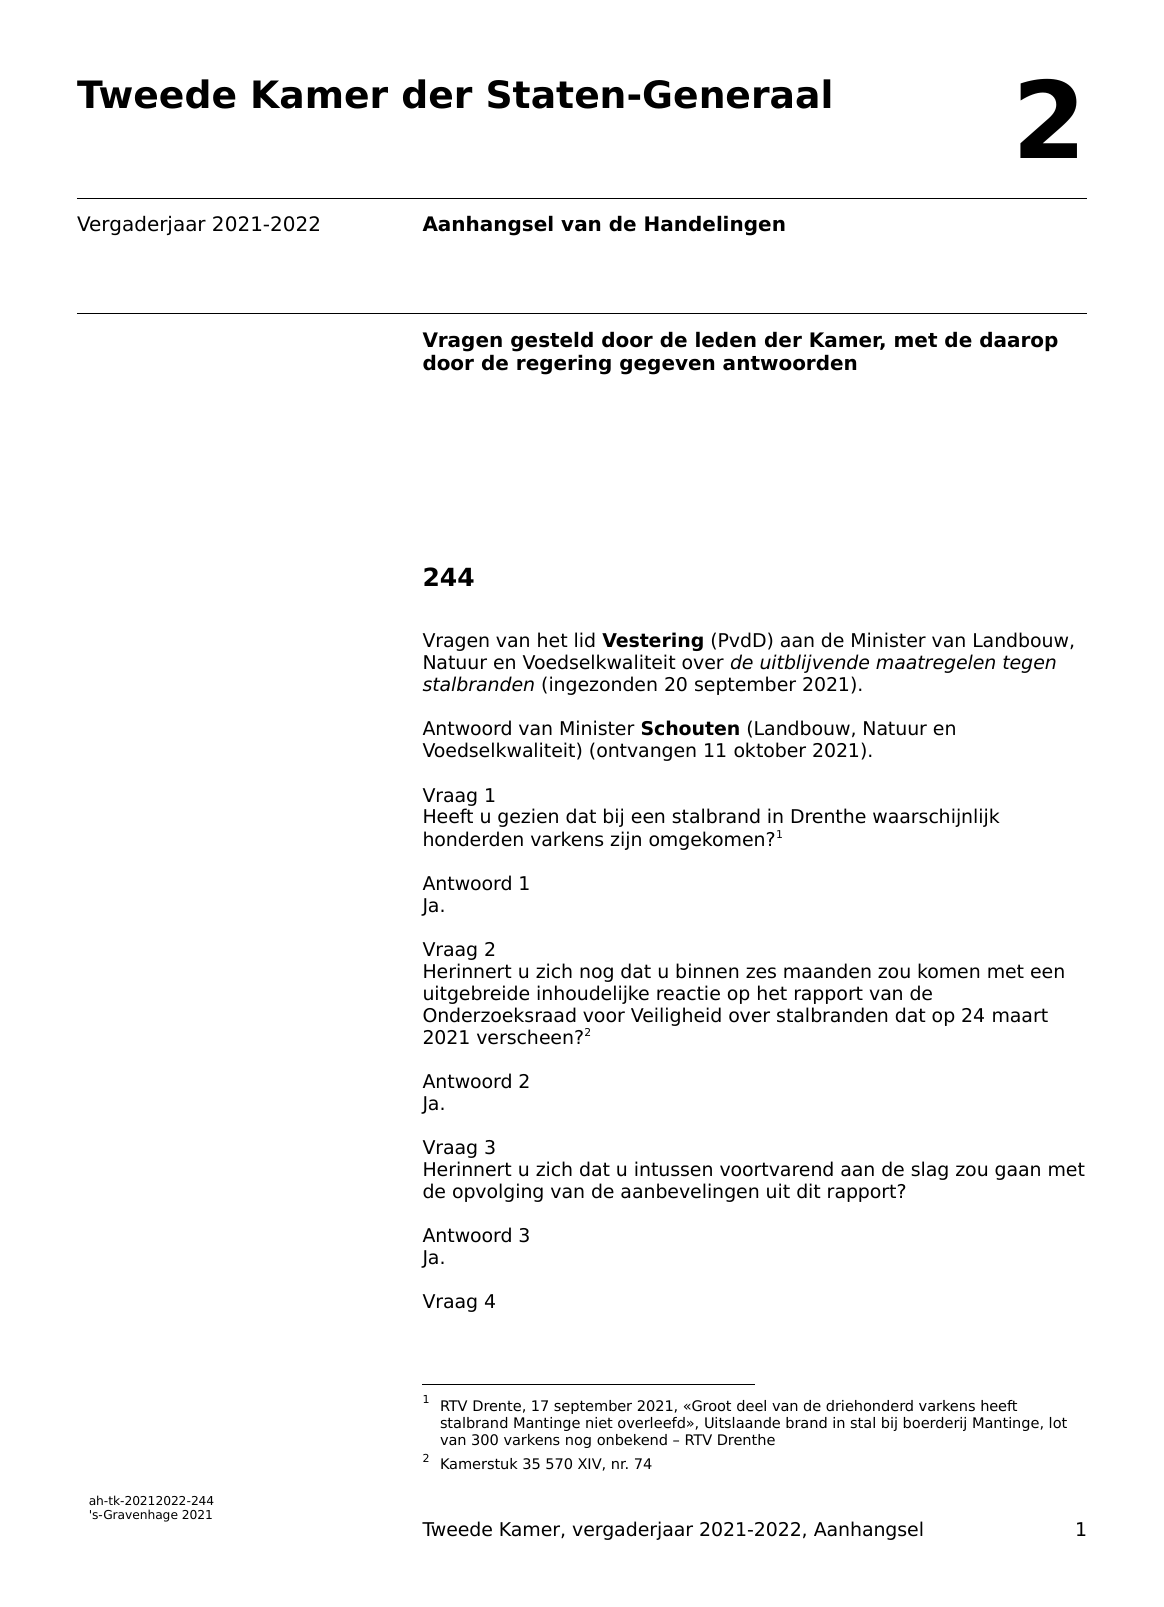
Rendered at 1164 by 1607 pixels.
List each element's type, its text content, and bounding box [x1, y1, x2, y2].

table_header Tweede Kamer der Staten-Generaal [77, 59, 886, 198]
table_cell Aanhangsel van de Handelingen [422, 199, 1087, 313]
table_cell Vergaderjaar 2021-2022 [77, 199, 422, 313]
text Herinnert u zich dat u intussen voortvarend aan de slag zou gaan met de opvolging van de aanbevelingen uit dit rapport? [422, 1159, 1087, 1203]
text Herinnert u zich nog dat u binnen zes maanden zou komen met een uitgebreide inhoudelijke reactie op het rapport van de Onderzoeksraad voor Veiligheid over stalbranden dat op 24 maart 2021 verscheen? [422, 961, 1087, 1049]
text Ja. [422, 1247, 1087, 1269]
text Vraag 1 [422, 784, 1087, 806]
text ah-tk-20212022-244 [88, 1494, 323, 1508]
text Antwoord 1 [422, 873, 1087, 894]
text Ja. [422, 894, 1087, 917]
text Vraag 3 [422, 1137, 1087, 1159]
text Antwoord van Minister Schouten (Landbouw, Natuur en Voedselkwaliteit) (ontvangen 11 oktober 2021). [422, 718, 1087, 762]
text Antwoord 2 [422, 1071, 1087, 1093]
text Vraag 4 [422, 1291, 1087, 1313]
text 244 [422, 563, 1087, 592]
text Ja. [422, 1093, 1087, 1115]
text Vraag 2 [422, 939, 1087, 961]
text 's-Gravenhage 2021 [88, 1508, 323, 1522]
text Vragen van het lid Vestering (PvdD) aan de Minister van Landbouw, Natuur en Voedselkwaliteit over de uitblijvende maatregelen tegen stalbranden (ingezonden 20 september 2021). [422, 630, 1087, 696]
table_cell [77, 314, 422, 375]
table_header 2 [886, 59, 1087, 198]
table_cell Vragen gesteld door de leden der Kamer, met de daarop door de regering gegeven antwoorden [422, 314, 1087, 375]
text RTV Drente, 17 september 2021, «Groot deel van de driehonderd varkens heeft stalbrand Mantinge niet overleefd», Uitslaande brand in stal bij boerderij Mantinge, lot van 300 varkens nog onbekend – RTV Drenthe [422, 1393, 1087, 1449]
text Kamerstuk 35 570 XIV, nr. 74 [422, 1452, 1087, 1474]
text Antwoord 3 [422, 1225, 1087, 1247]
text Heeft u gezien dat bij een stalbrand in Drenthe waarschijnlijk honderden varkens zijn omgekomen? [422, 806, 1087, 850]
